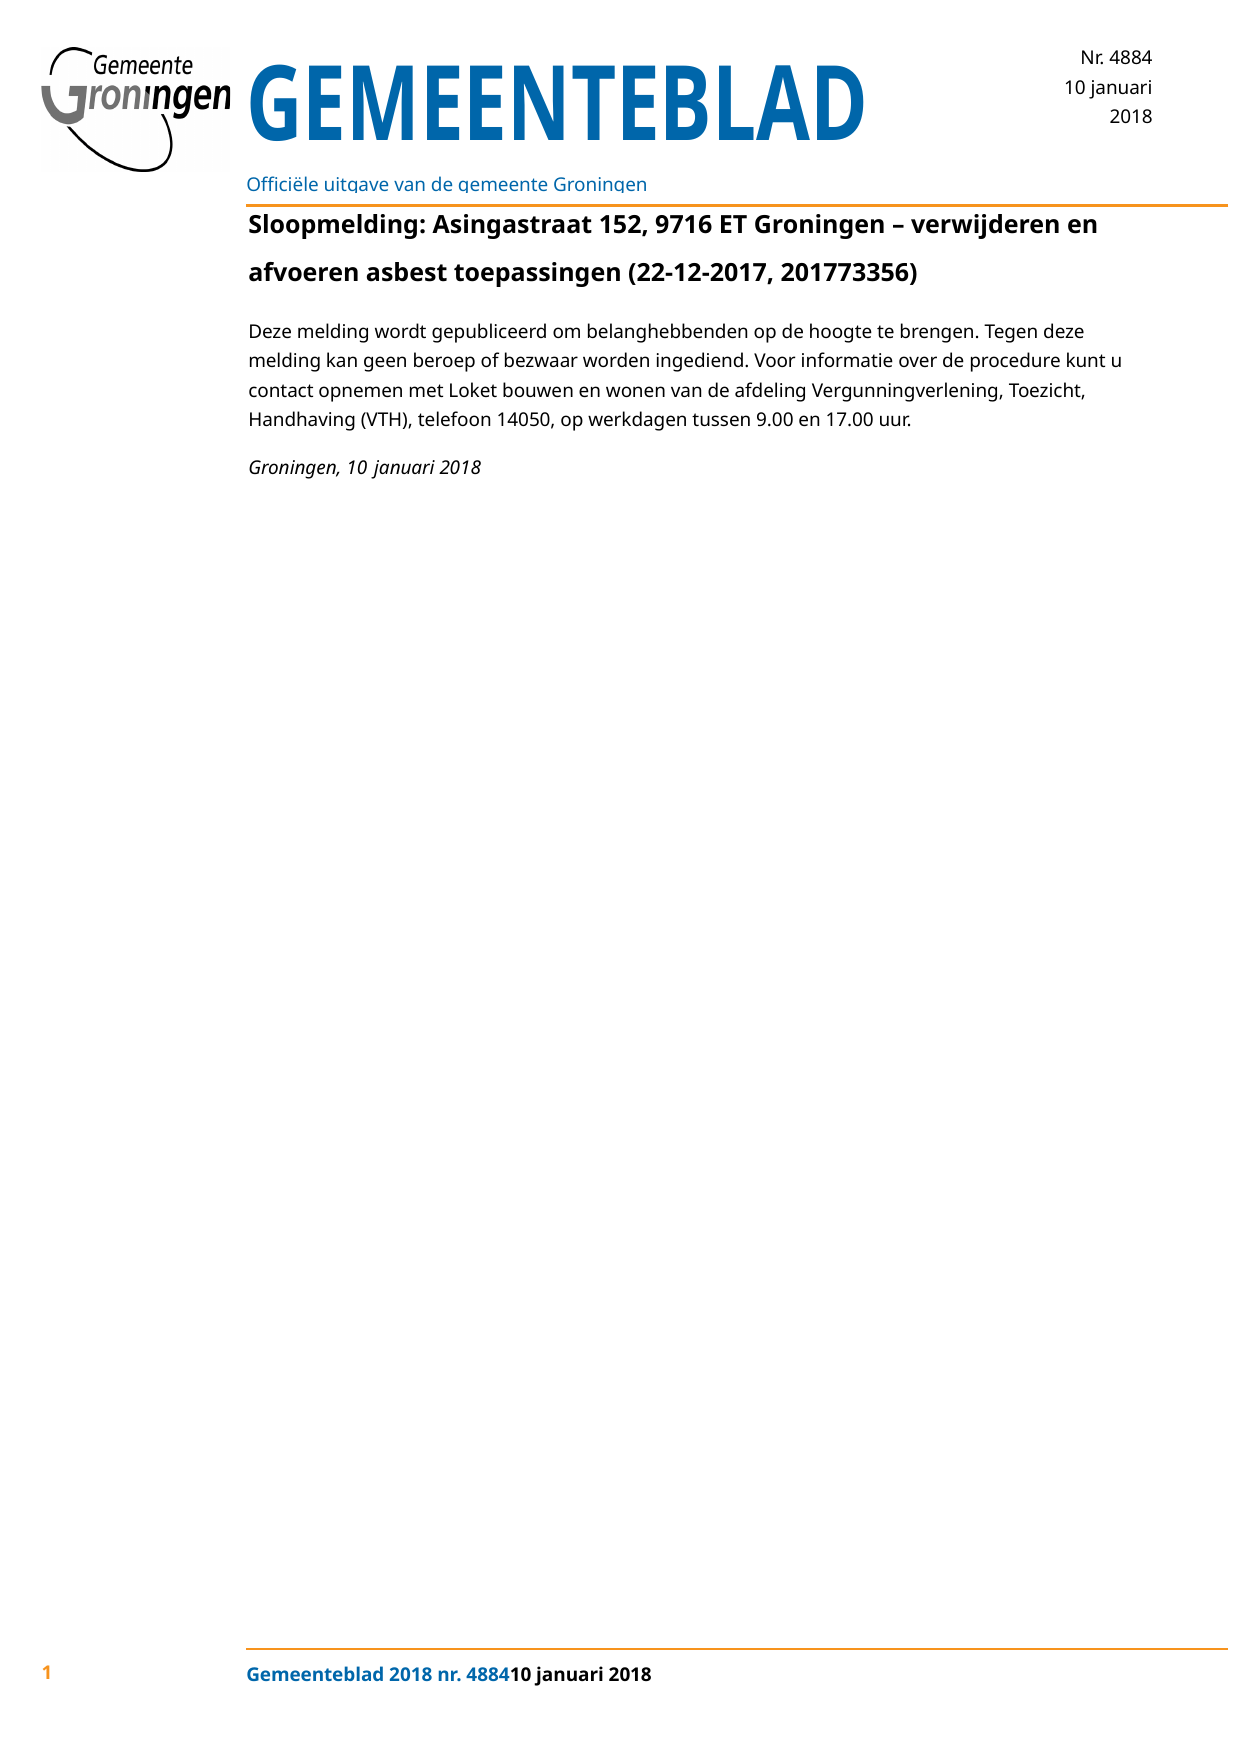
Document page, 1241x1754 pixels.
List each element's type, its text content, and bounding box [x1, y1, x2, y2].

text Groningen, 10 januari 2018 [248, 454, 1152, 480]
text Deze melding wordt gepubliceerd om belanghebbenden op de hoogte te brengen. Tegen deze melding kan geen beroep of bezwaar worden ingediend. Voor informatie over de procedure kunt u contact opnemen met Loket bouwen en wonen van de afdeling Vergunningverlening, Toezicht, Handhaving (VTH), telefoon 14050, op werkdagen tussen 9.00 en 17.00 uur. [248, 318, 1152, 432]
picture [41, 47, 231, 172]
text Sloopmelding: Asingastraat 152, 9716 ET Groningen – verwijderen en afvoeren asbest toepassingen (22-12-2017, 201773356) [248, 207, 1152, 288]
